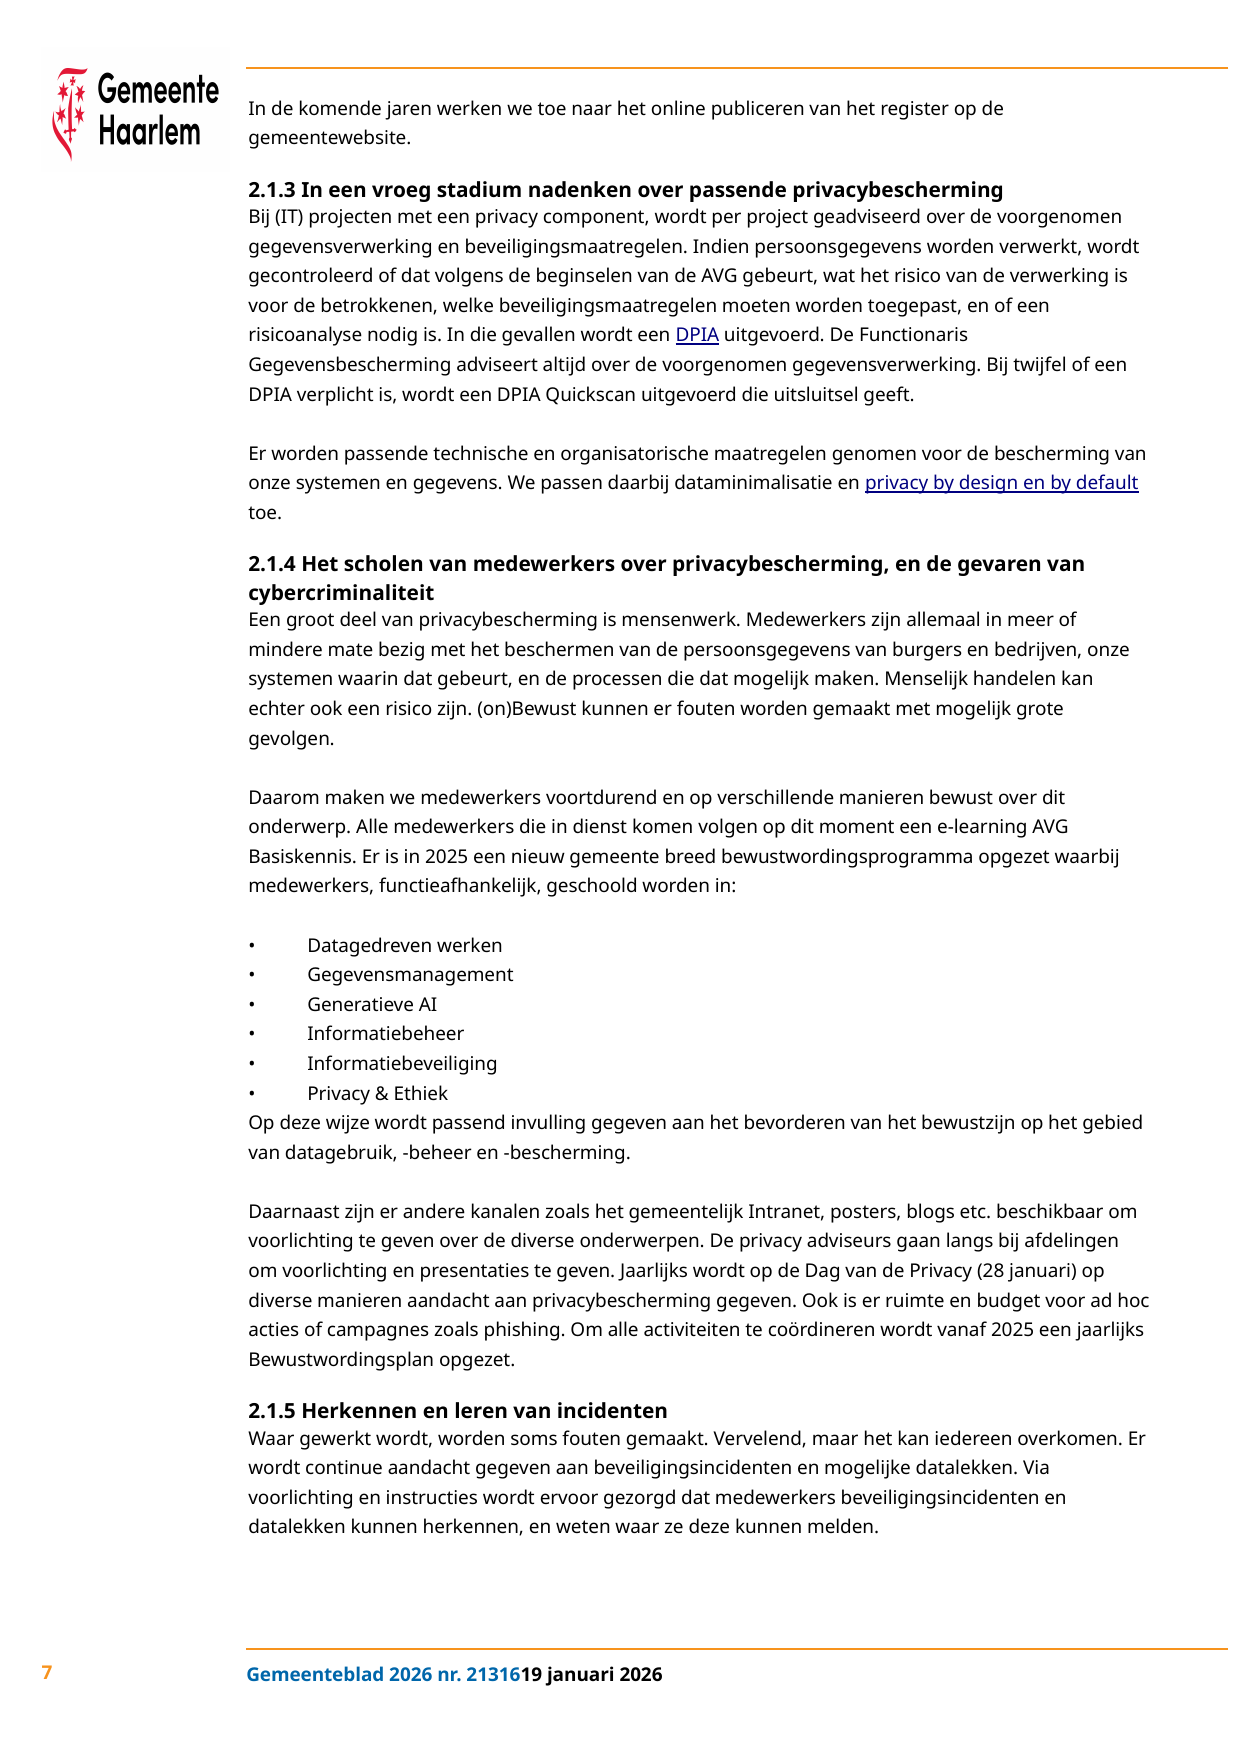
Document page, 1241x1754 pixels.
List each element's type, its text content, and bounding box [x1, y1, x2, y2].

text 2.1.4 Het scholen van medewerkers over privacybescherming, en de gevaren van cybercriminaliteit [248, 549, 1152, 606]
text 2.1.3 In een vroeg stadium nadenken over passende privacybescherming [248, 175, 1152, 203]
text Een groot deel van privacybescherming is mensenwerk. Medewerkers zijn allemaal in meer of mindere mate bezig met het beschermen van de persoonsgegevens van burgers en bedrijven, onze systemen waarin dat gebeurt, en de processen die dat mogelijk maken. Menselijk handelen kan echter ook een risico zijn. (on)Bewust kunnen er fouten worden gemaakt met mogelijk grote gevolgen. [248, 606, 1152, 750]
text Bij (IT) projecten met een privacy component, wordt per project geadviseerd over de voorgenomen gegevensverwerking en beveiligingsmaatregelen. Indien persoonsgegevens worden verwerkt, wordt gecontroleerd of dat volgens de beginselen van de AVG gebeurt, wat het risico van de verwerking is voor de betrokkenen, welke beveiligingsmaatregelen moeten worden toegepast, en of een risicoanalyse nodig is. In die gevallen wordt een DPIA uitgevoerd. De Functionaris Gegevensbescherming adviseert altijd over de voorgenomen gegevensverwerking. Bij twijfel of een DPIA verplicht is, wordt een DPIA Quickscan uitgevoerd die uitsluitsel geeft. [248, 203, 1152, 406]
text 2.1.5 Herkennen en leren van incidenten [248, 1396, 1152, 1425]
picture [41, 47, 231, 172]
list Informatiebeheer [248, 1021, 1152, 1046]
list Gegevensmanagement [248, 961, 1152, 987]
text Er worden passende technische en organisatorische maatregelen genomen voor de bescherming van onze systemen en gegevens. We passen daarbij dataminimalisatie en privacy by design en by default toe. [248, 440, 1152, 525]
text In de komende jaren werken we toe naar het online publiceren van het register op de gemeentewebsite. [248, 95, 1152, 150]
list Informatiebeveiliging [248, 1050, 1152, 1076]
text Daarnaast zijn er andere kanalen zoals het gemeentelijk Intranet, posters, blogs etc. beschikbaar om voorlichting te geven over de diverse onderwerpen. De privacy adviseurs gaan langs bij afdelingen om voorlichting en presentaties te geven. Jaarlijks wordt op de Dag van de Privacy (28 januari) op diverse manieren aandacht aan privacybescherming gegeven. Ook is er ruimte en budget voor ad hoc acties of campagnes zoals phishing. Om alle activiteiten te coördineren wordt vanaf 2025 een jaarlijks Bewustwordingsplan opgezet. [248, 1198, 1152, 1372]
list Privacy & Ethiek [248, 1080, 1152, 1105]
text Daarom maken we medewerkers voortdurend en op verschillende manieren bewust over dit onderwerp. Alle medewerkers die in dienst komen volgen op dit moment een e-learning AVG Basiskennis. Er is in 2025 een nieuw gemeente breed bewustwordingsprogramma opgezet waarbij medewerkers, functieafhankelijk, geschoold worden in: [248, 784, 1152, 898]
text Waar gewerkt wordt, worden soms fouten gemaakt. Vervelend, maar het kan iedereen overkomen. Er wordt continue aandacht gegeven aan beveiligingsincidenten en mogelijke datalekken. Via voorlichting en instructies wordt ervoor gezorgd dat medewerkers beveiligingsincidenten en datalekken kunnen herkennen, en weten waar ze deze kunnen melden. [248, 1425, 1152, 1539]
list Datagedreven werken [248, 932, 1152, 957]
list Generatieve AI [248, 991, 1152, 1017]
text Op deze wijze wordt passend invulling gegeven aan het bevorderen van het bewustzijn op het gebied van datagebruik, -beheer en -bescherming. [248, 1109, 1152, 1164]
